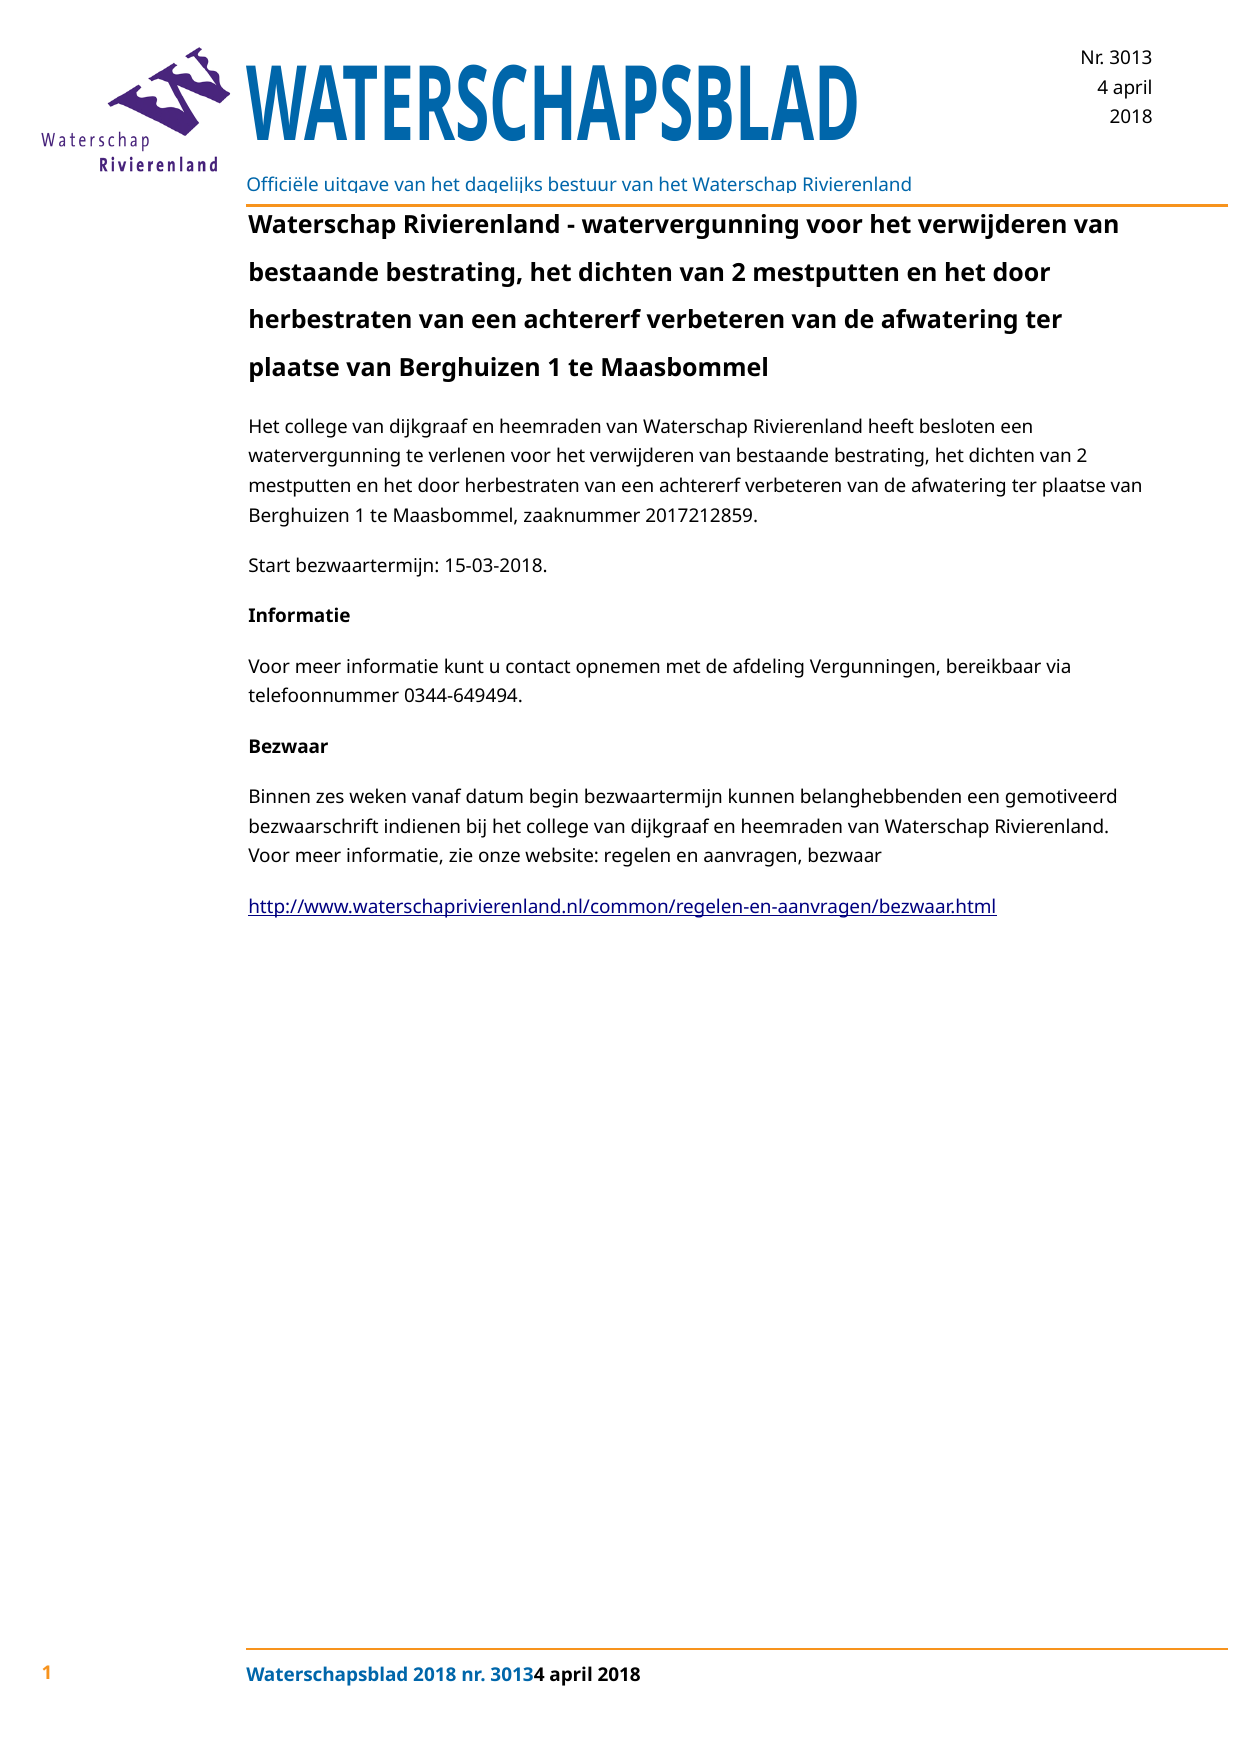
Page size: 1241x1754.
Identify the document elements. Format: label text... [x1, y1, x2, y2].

picture [41, 47, 231, 172]
text Start bezwaartermijn: 15-03-2018. [248, 552, 1152, 578]
text Het college van dijkgraaf en heemraden van Waterschap Rivierenland heeft besloten een watervergunning te verlenen voor het verwijderen van bestaande bestrating, het dichten van 2 mestputten en het door herbestraten van een achtererf verbeteren van de afwatering ter plaatse van Berghuizen 1 te Maasbommel, zaaknummer 2017212859. [248, 413, 1152, 528]
text Binnen zes weken vanaf datum begin bezwaartermijn kunnen belanghebbenden een gemotiveerd bezwaarschrift indienen bij het college van dijkgraaf en heemraden van Waterschap Rivierenland. Voor meer informatie, zie onze website: regelen en aanvragen, bezwaar [248, 783, 1152, 868]
text Voor meer informatie kunt u contact opnemen met de afdeling Vergunningen, bereikbaar via telefoonnummer 0344-649494. [248, 653, 1152, 708]
text Waterschap Rivierenland - watervergunning voor het verwijderen van bestaande bestrating, het dichten van 2 mestputten en het door herbestraten van een achtererf verbeteren van de afwatering ter plaatse van Berghuizen 1 te Maasbommel [248, 207, 1152, 384]
text Informatie [248, 603, 1152, 628]
text Bezwaar [248, 733, 1152, 759]
text http://www.waterschaprivierenland.nl/common/regelen-en-aanvragen/bezwaar.html [248, 893, 1152, 919]
